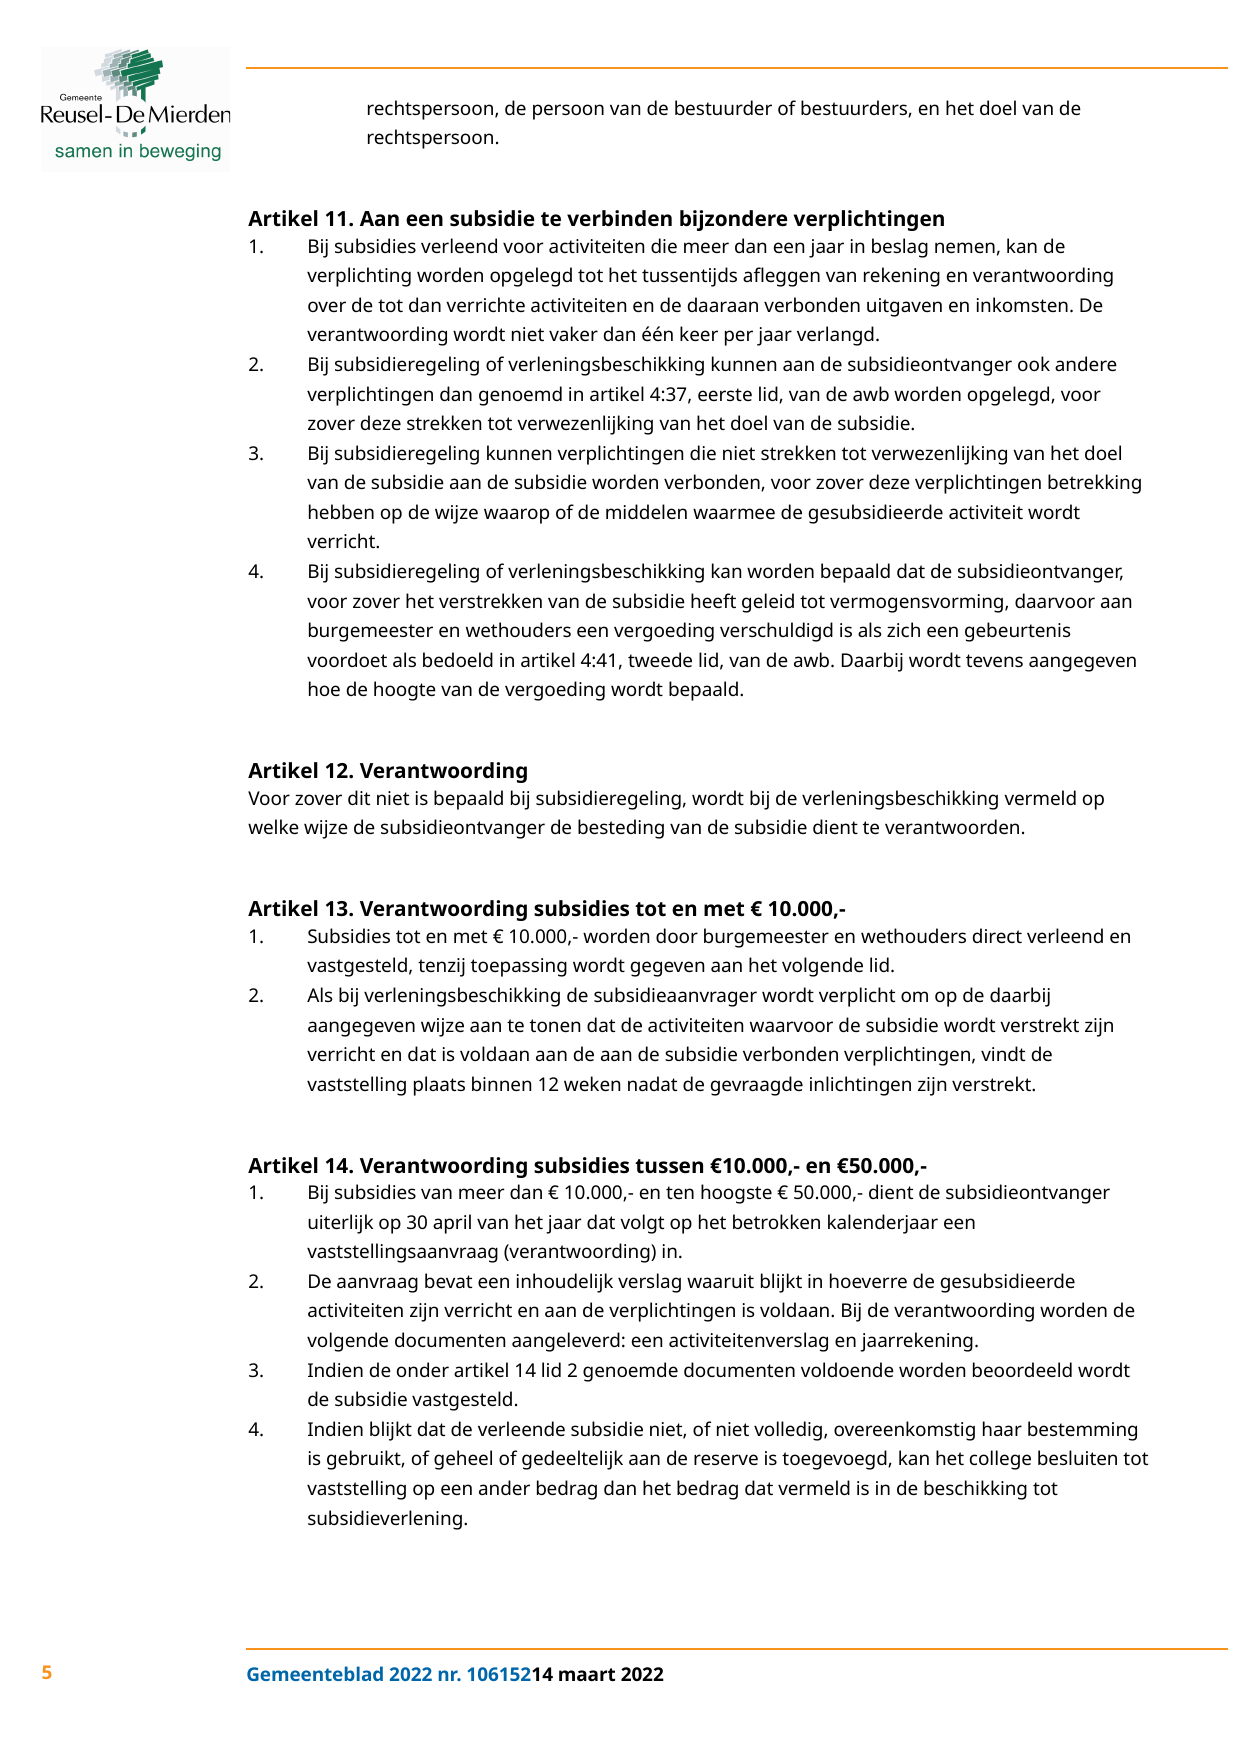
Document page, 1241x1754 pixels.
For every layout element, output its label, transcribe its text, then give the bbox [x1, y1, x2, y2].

list De aanvraag bevat een inhoudelijk verslag waaruit blijkt in hoeverre de gesubsidieerde activiteiten zijn verricht en aan de verplichtingen is voldaan. Bij de verantwoording worden de volgende documenten aangeleverd: een activiteitenverslag en jaarrekening. [248, 1268, 1152, 1353]
list Bij subsidieregeling of verleningsbeschikking kunnen aan de subsidieontvanger ook andere verplichtingen dan genoemd in artikel 4:37, eerste lid, van de awb worden opgelegd, voor zover deze strekken tot verwezenlijking van het doel van de subsidie. [248, 351, 1152, 436]
list Als bij verleningsbeschikking de subsidieaanvrager wordt verplicht om op de daarbij aangegeven wijze aan te tonen dat de activiteiten waarvoor de subsidie wordt verstrekt zijn verricht en dat is voldaan aan de aan de subsidie verbonden verplichtingen, vindt de vaststelling plaats binnen 12 weken nadat de gevraagde inlichtingen zijn verstrekt. [248, 982, 1152, 1097]
list Subsidies tot en met € 10.000,- worden door burgemeester en wethouders direct verleend en vastgesteld, tenzij toepassing wordt gegeven aan het volgende lid. [248, 923, 1152, 978]
text Voor zover dit niet is bepaald bij subsidieregeling, wordt bij de verleningsbeschikking vermeld op welke wijze de subsidieontvanger de besteding van de subsidie dient te verantwoorden. [248, 785, 1152, 840]
list rechtspersoon, de persoon van de bestuurder of bestuurders, en het doel van de rechtspersoon. [307, 95, 1152, 150]
list Bij subsidies van meer dan € 10.000,- en ten hoogste € 50.000,- dient de subsidieontvanger uiterlijk op 30 april van het jaar dat volgt op het betrokken kalenderjaar een vaststellingsaanvraag (verantwoording) in. [248, 1179, 1152, 1264]
text Artikel 14. Verantwoording subsidies tussen €10.000,- en €50.000,- [248, 1151, 1152, 1179]
text Artikel 11. Aan een subsidie te verbinden bijzondere verplichtingen [248, 204, 1152, 233]
list Indien de onder artikel 14 lid 2 genoemde documenten voldoende worden beoordeeld wordt de subsidie vastgesteld. [248, 1357, 1152, 1412]
list Indien blijkt dat de verleende subsidie niet, of niet volledig, overeenkomstig haar bestemming is gebruikt, of geheel of gedeeltelijk aan de reserve is toegevoegd, kan het college besluiten tot vaststelling op een ander bedrag dan het bedrag dat vermeld is in de beschikking tot subsidieverlening. [248, 1416, 1152, 1531]
text Artikel 12. Verantwoording [248, 757, 1152, 785]
list Bij subsidieregeling kunnen verplichtingen die niet strekken tot verwezenlijking van het doel van de subsidie aan de subsidie worden verbonden, voor zover deze verplichtingen betrekking hebben op de wijze waarop of de middelen waarmee de gesubsidieerde activiteit wordt verricht. [248, 440, 1152, 554]
picture [41, 47, 231, 172]
list Bij subsidieregeling of verleningsbeschikking kan worden bepaald dat de subsidieontvanger, voor zover het verstrekken van de subsidie heeft geleid tot vermogensvorming, daarvoor aan burgemeester en wethouders een vergoeding verschuldigd is als zich een gebeurtenis voordoet als bedoeld in artikel 4:41, tweede lid, van de awb. Daarbij wordt tevens aangegeven hoe de hoogte van de vergoeding wordt bepaald. [248, 558, 1152, 702]
list Bij subsidies verleend voor activiteiten die meer dan een jaar in beslag nemen, kan de verplichting worden opgelegd tot het tussentijds afleggen van rekening en verantwoording over de tot dan verrichte activiteiten en de daaraan verbonden uitgaven en inkomsten. De verantwoording wordt niet vaker dan één keer per jaar verlangd. [248, 233, 1152, 347]
text Artikel 13. Verantwoording subsidies tot en met € 10.000,- [248, 894, 1152, 923]
